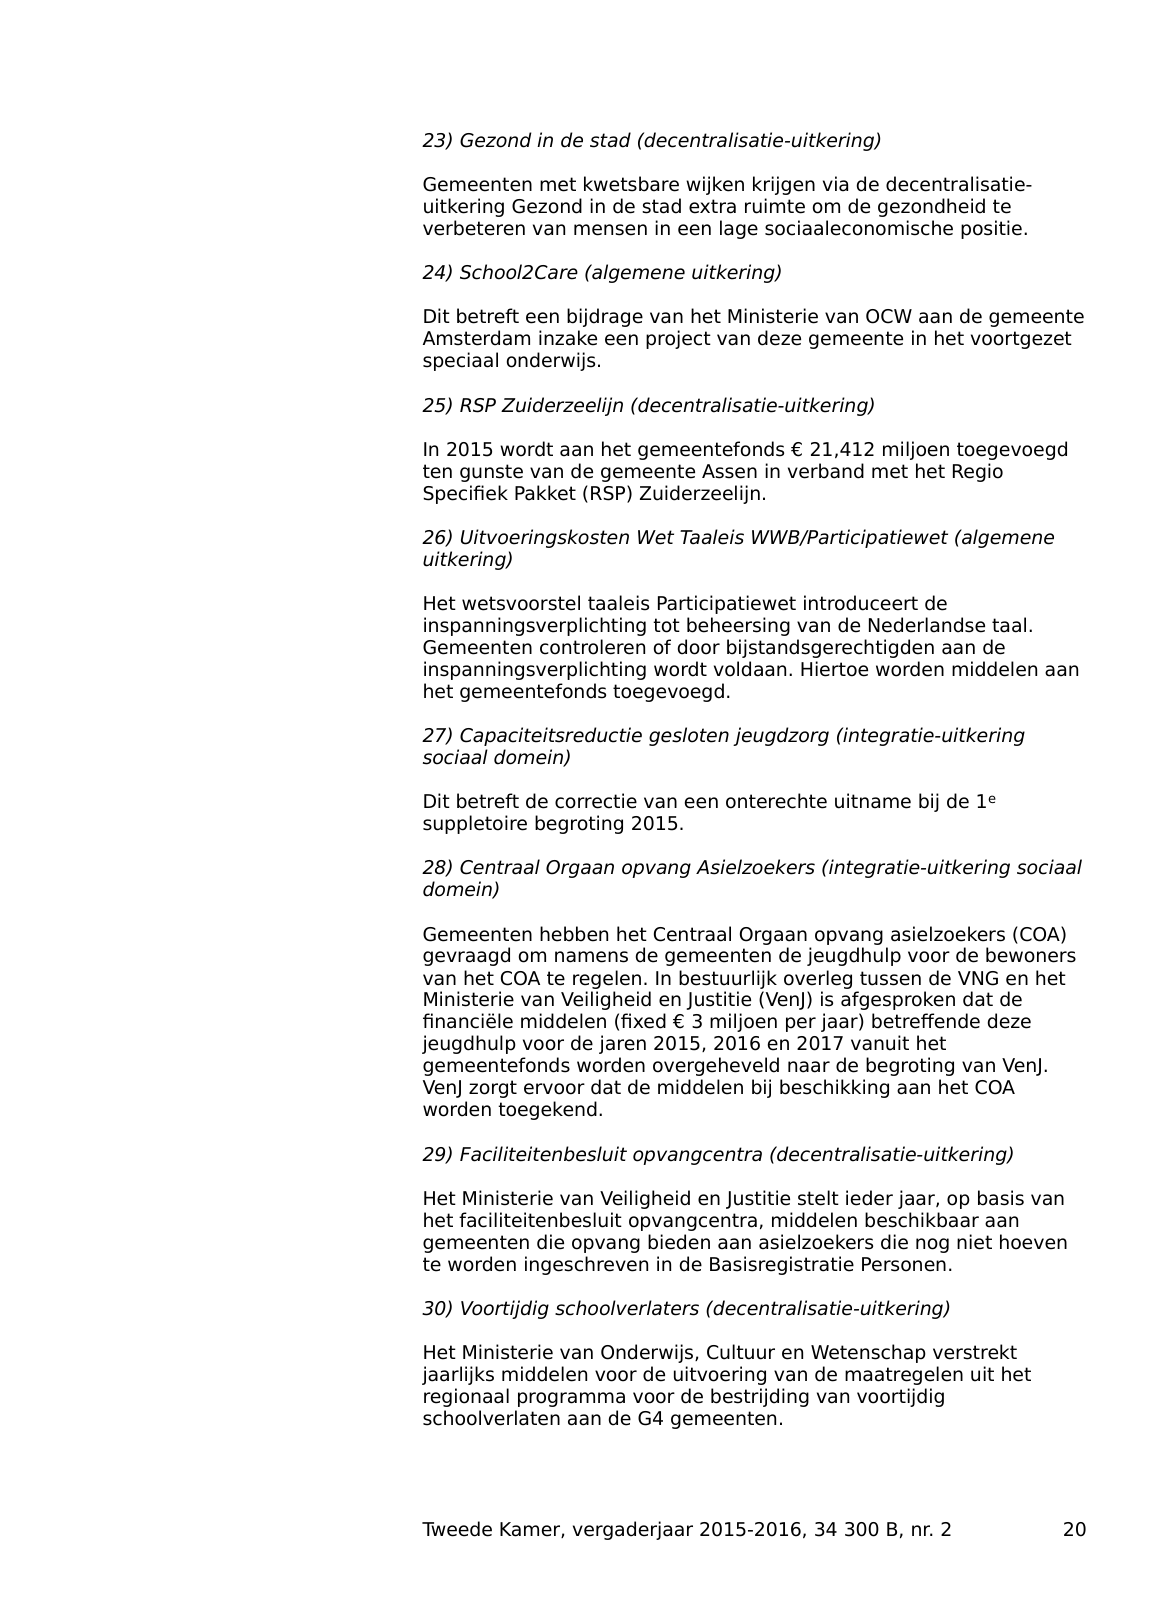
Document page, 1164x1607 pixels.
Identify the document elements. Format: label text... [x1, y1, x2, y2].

text Het Ministerie van Onderwijs, Cultuur en Wetenschap verstrekt jaarlijks middelen voor de uitvoering van de maatregelen uit het regionaal programma voor de bestrijding van voortijdig schoolverlaten aan de G4 gemeenten. [422, 1342, 1087, 1430]
text Het Ministerie van Veiligheid en Justitie stelt ieder jaar, op basis van het faciliteitenbesluit opvangcentra, middelen beschikbaar aan gemeenten die opvang bieden aan asielzoekers die nog niet hoeven te worden ingeschreven in de Basisregistratie Personen. [422, 1188, 1087, 1276]
text Dit betreft een bijdrage van het Ministerie van OCW aan de gemeente Amsterdam inzake een project van deze gemeente in het voortgezet speciaal onderwijs. [422, 306, 1087, 372]
text Gemeenten met kwetsbare wijken krijgen via de decentralisatie-uitkering Gezond in de stad extra ruimte om de gezondheid te verbeteren van mensen in een lage sociaaleconomische positie. [422, 174, 1087, 240]
subtitle 24) School2Care (algemene uitkering) [422, 262, 1087, 284]
subtitle 27) Capaciteitsreductie gesloten jeugdzorg (integratie-uitkering sociaal domein) [422, 725, 1087, 769]
text Dit betreft de correctie van een onterechte uitname bij de 1e suppletoire begroting 2015. [422, 791, 1087, 835]
subtitle 30) Voortijdig schoolverlaters (decentralisatie-uitkering) [422, 1298, 1087, 1320]
text In 2015 wordt aan het gemeentefonds € 21,412 miljoen toegevoegd ten gunste van de gemeente Assen in verband met het Regio Specifiek Pakket (RSP) Zuiderzeelijn. [422, 439, 1087, 504]
text Gemeenten hebben het Centraal Orgaan opvang asielzoekers (COA) gevraagd om namens de gemeenten de jeugdhulp voor de bewoners van het COA te regelen. In bestuurlijk overleg tussen de VNG en het Ministerie van Veiligheid en Justitie (VenJ) is afgesproken dat de financiële middelen (fixed € 3 miljoen per jaar) betreffende deze jeugdhulp voor de jaren 2015, 2016 en 2017 vanuit het gemeentefonds worden overgeheveld naar de begroting van VenJ. VenJ zorgt ervoor dat de middelen bij beschikking aan het COA worden toegekend. [422, 923, 1087, 1121]
subtitle 28) Centraal Orgaan opvang Asielzoekers (integratie-uitkering sociaal domein) [422, 857, 1087, 901]
subtitle 23) Gezond in de stad (decentralisatie-uitkering) [422, 130, 1087, 152]
text Het wetsvoorstel taaleis Participatiewet introduceert de inspanningsverplichting tot beheersing van de Nederlandse taal. Gemeenten controleren of door bijstandsgerechtigden aan de inspanningsverplichting wordt voldaan. Hiertoe worden middelen aan het gemeentefonds toegevoegd. [422, 593, 1087, 703]
subtitle 25) RSP Zuiderzeelijn (decentralisatie-uitkering) [422, 394, 1087, 416]
subtitle 26) Uitvoeringskosten Wet Taaleis WWB/Participatiewet (algemene uitkering) [422, 527, 1087, 571]
subtitle 29) Faciliteitenbesluit opvangcentra (decentralisatie-uitkering) [422, 1143, 1087, 1165]
